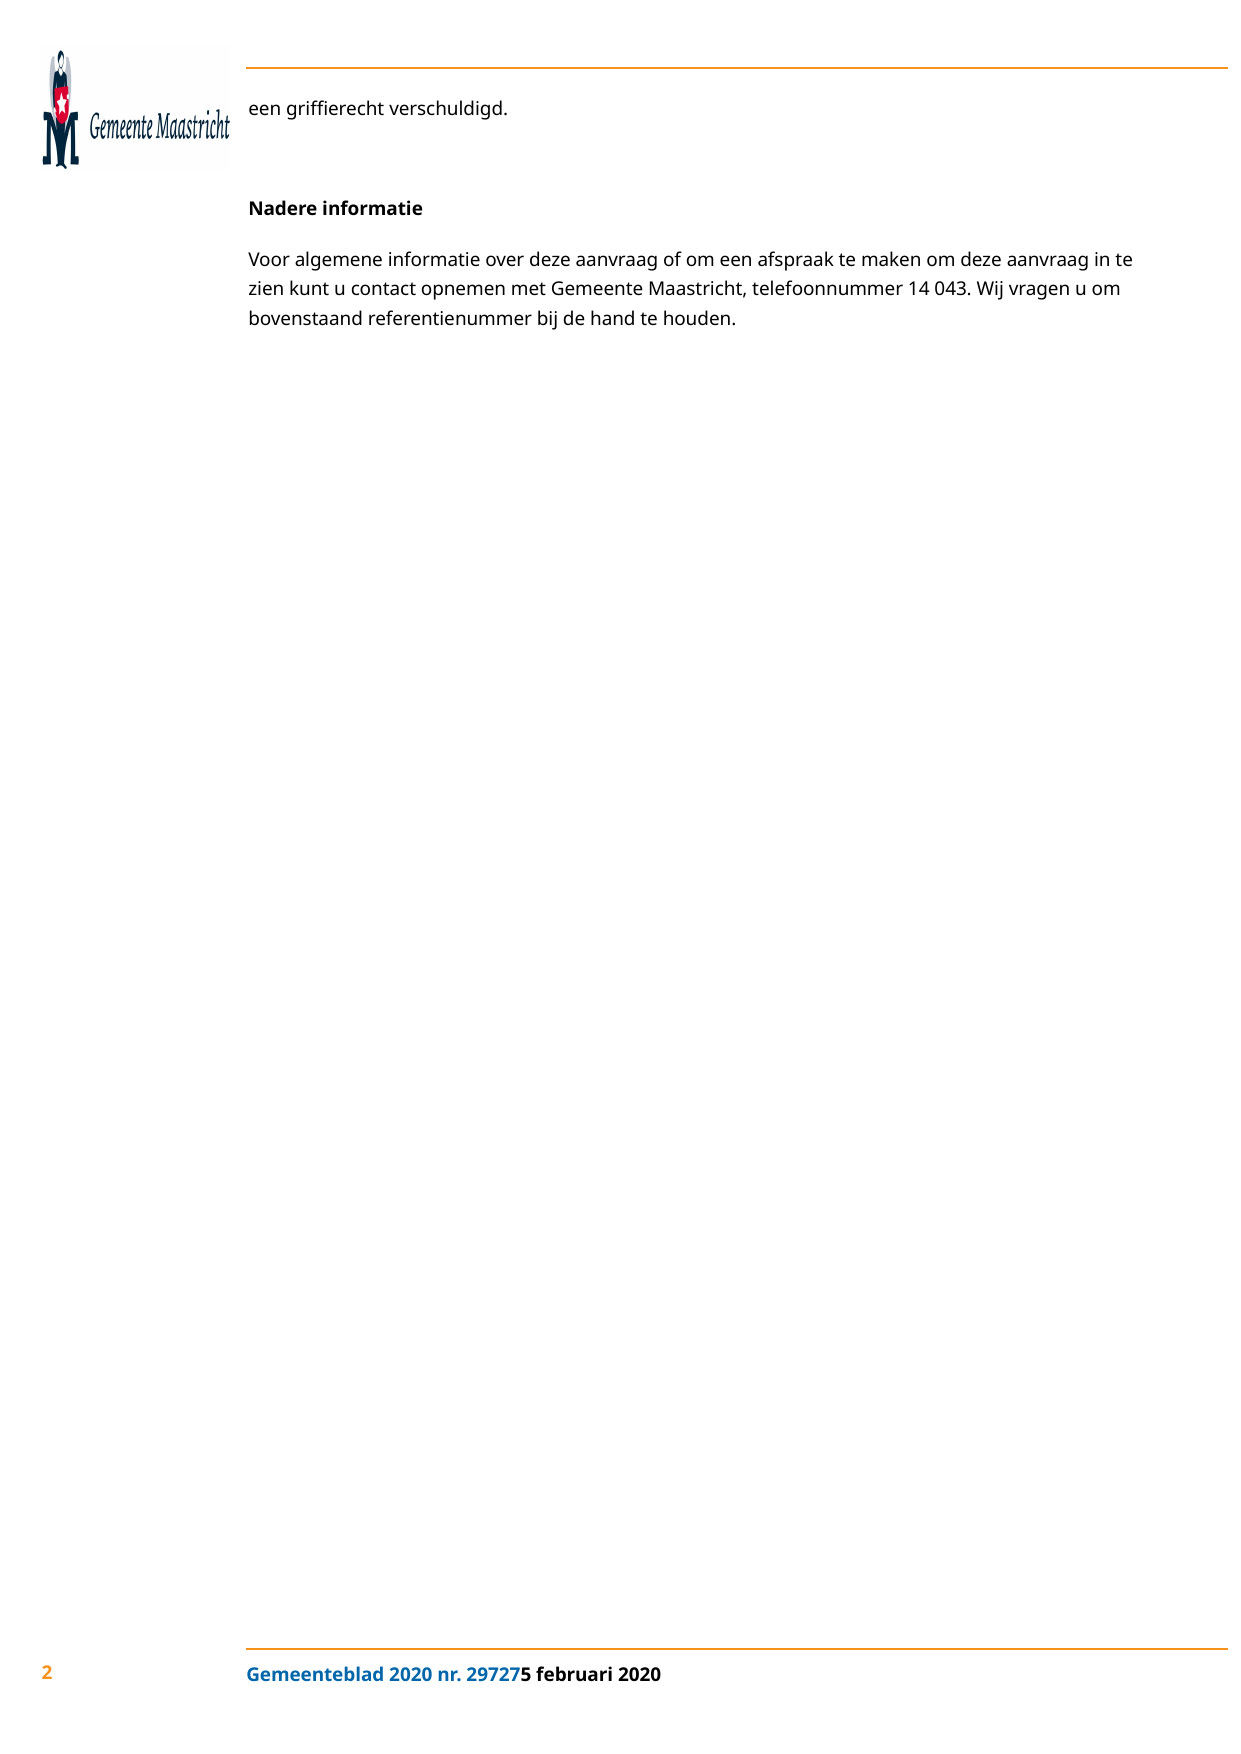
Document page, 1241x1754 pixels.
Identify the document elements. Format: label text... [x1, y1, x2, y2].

text Voor algemene informatie over deze aanvraag of om een afspraak te maken om deze aanvraag in te zien kunt u contact opnemen met Gemeente Maastricht, telefoonnummer 14 043. Wij vragen u om bovenstaand referentienummer bij de hand te houden. [248, 246, 1152, 331]
text een griffierecht verschuldigd. [248, 95, 1152, 121]
text Nadere informatie [248, 196, 1152, 221]
picture [41, 47, 231, 172]
